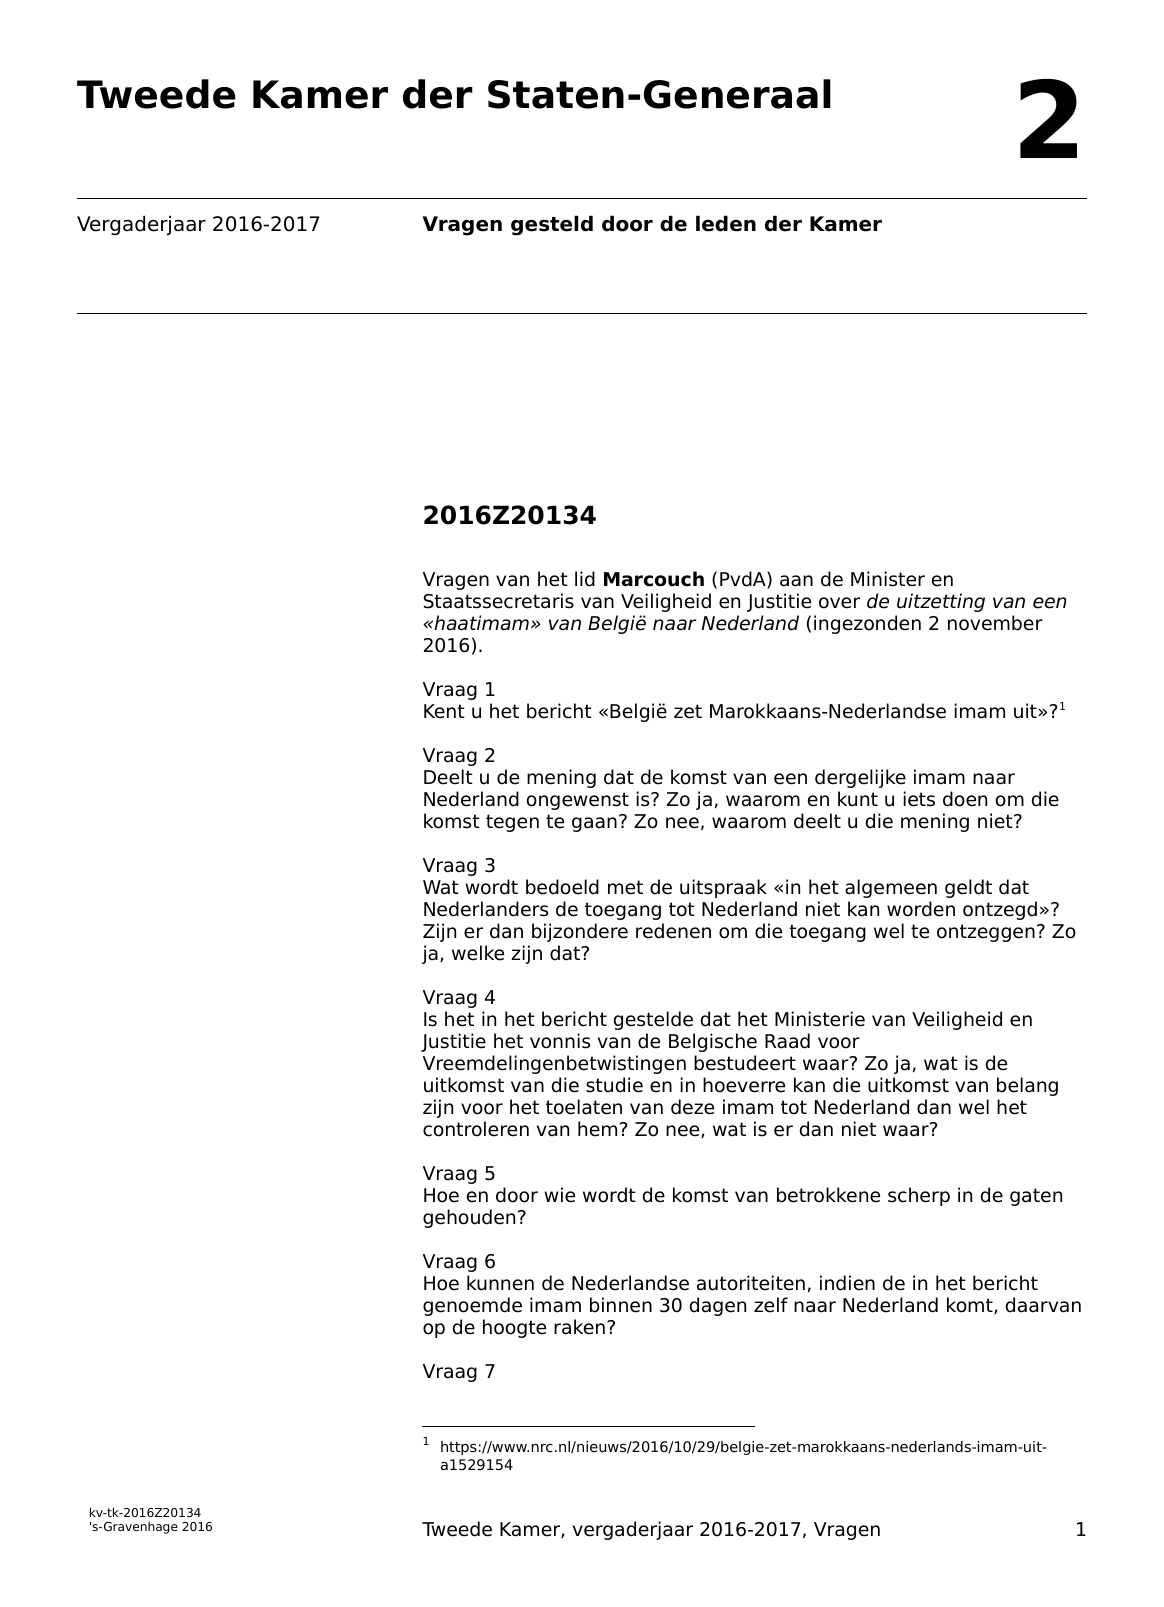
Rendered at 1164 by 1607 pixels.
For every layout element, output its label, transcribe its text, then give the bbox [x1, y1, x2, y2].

table_header 2 [886, 59, 1087, 198]
text Is het in het bericht gestelde dat het Ministerie van Veiligheid en Justitie het vonnis van de Belgische Raad voor Vreemdelingenbetwistingen bestudeert waar? Zo ja, wat is de uitkomst van die studie en in hoeverre kan die uitkomst van belang zijn voor het toelaten van deze imam tot Nederland dan wel het controleren van hem? Zo nee, wat is er dan niet waar? [422, 1009, 1087, 1141]
text kv-tk-2016Z20134 [88, 1506, 323, 1520]
text Vragen van het lid Marcouch (PvdA) aan de Minister en Staatssecretaris van Veiligheid en Justitie over de uitzetting van een «haatimam» van België naar Nederland (ingezonden 2 november 2016). [422, 569, 1087, 657]
text Hoe en door wie wordt de komst van betrokkene scherp in de gaten gehouden? [422, 1185, 1087, 1229]
text Vraag 3 [422, 855, 1087, 877]
text 's-Gravenhage 2016 [88, 1520, 323, 1534]
table_cell Vergaderjaar 2016-2017 [77, 199, 422, 313]
text https://www.nrc.nl/nieuws/2016/10/29/belgie-zet-marokkaans-nederlands-imam-uit-a1529154 [422, 1435, 1087, 1474]
text 2016Z20134 [422, 501, 1087, 531]
text Kent u het bericht «België zet Marokkaans-Nederlandse imam uit»? [422, 701, 1087, 723]
text Wat wordt bedoeld met de uitspraak «in het algemeen geldt dat Nederlanders de toegang tot Nederland niet kan worden ontzegd»? Zijn er dan bijzondere redenen om die toegang wel te ontzeggen? Zo ja, welke zijn dat? [422, 877, 1087, 965]
text Vraag 1 [422, 679, 1087, 701]
text Deelt u de mening dat de komst van een dergelijke imam naar Nederland ongewenst is? Zo ja, waarom en kunt u iets doen om die komst tegen te gaan? Zo nee, waarom deelt u die mening niet? [422, 767, 1087, 833]
text Vraag 6 [422, 1251, 1087, 1273]
text Vraag 7 [422, 1361, 1087, 1383]
text Vraag 2 [422, 745, 1087, 767]
text Hoe kunnen de Nederlandse autoriteiten, indien de in het bericht genoemde imam binnen 30 dagen zelf naar Nederland komt, daarvan op de hoogte raken? [422, 1273, 1087, 1339]
text Vraag 5 [422, 1163, 1087, 1185]
table_cell Vragen gesteld door de leden der Kamer [422, 199, 1087, 313]
text Vraag 4 [422, 987, 1087, 1009]
table_header Tweede Kamer der Staten-Generaal [77, 59, 886, 198]
